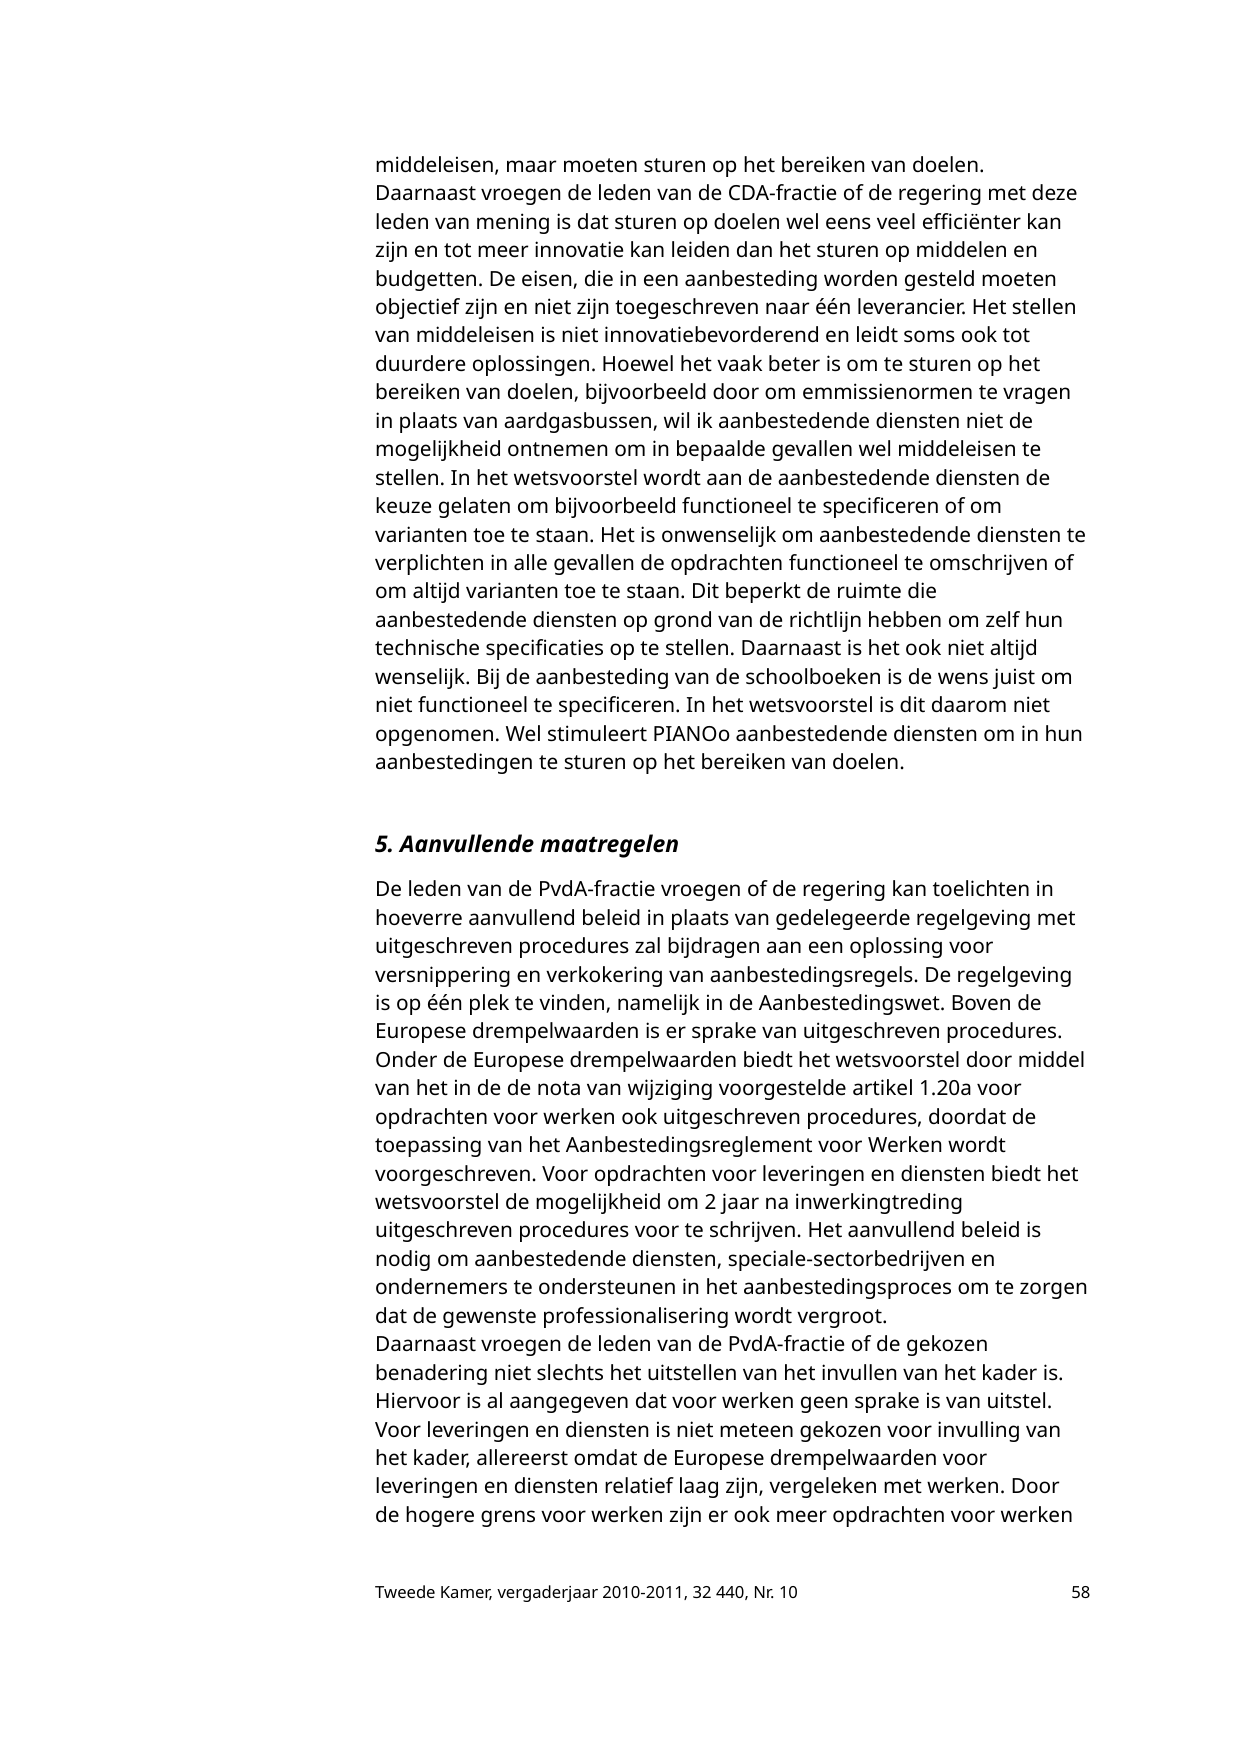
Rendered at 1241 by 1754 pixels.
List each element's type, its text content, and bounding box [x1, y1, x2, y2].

text middeleisen, maar moeten sturen op het bereiken van doelen. Daarnaast vroegen de leden van de CDA-fractie of de regering met deze leden van mening is dat sturen op doelen wel eens veel efficiënter kan zijn en tot meer innovatie kan leiden dan het sturen op middelen en budgetten. De eisen, die in een aanbesteding worden gesteld moeten objectief zijn en niet zijn toegeschreven naar één leverancier. Het stellen van middeleisen is niet innovatiebevorderend en leidt soms ook tot duurdere oplossingen. Hoewel het vaak beter is om te sturen op het bereiken van doelen, bijvoorbeeld door om emmissienormen te vragen in plaats van aardgasbussen, wil ik aanbestedende diensten niet de mogelijkheid ontnemen om in bepaalde gevallen wel middeleisen te stellen. In het wetsvoorstel wordt aan de aanbestedende diensten de keuze gelaten om bijvoorbeeld functioneel te specificeren of om varianten toe te staan. Het is onwenselijk om aanbestedende diensten te verplichten in alle gevallen de opdrachten functioneel te omschrijven of om altijd varianten toe te staan. Dit beperkt de ruimte die aanbestedende diensten op grond van de richtlijn hebben om zelf hun technische specificaties op te stellen. Daarnaast is het ook niet altijd wenselijk. Bij de aanbesteding van de schoolboeken is de wens juist om niet functioneel te specificeren. In het wetsvoorstel is dit daarom niet opgenomen. Wel stimuleert PIANOo aanbestedende diensten om in hun aanbestedingen te sturen op het bereiken van doelen. [375, 150, 1090, 776]
subtitle 5. Aanvullende maatregelen [375, 828, 1090, 859]
text De leden van de PvdA-fractie vroegen of de regering kan toelichten in hoeverre aanvullend beleid in plaats van gedelegeerde regelgeving met uitgeschreven procedures zal bijdragen aan een oplossing voor versnippering en verkokering van aanbestedingsregels. De regelgeving is op één plek te vinden, namelijk in de Aanbestedingswet. Boven de Europese drempelwaarden is er sprake van uitgeschreven procedures. Onder de Europese drempelwaarden biedt het wetsvoorstel door middel van het in de de nota van wijziging voorgestelde artikel 1.20a voor opdrachten voor werken ook uitgeschreven procedures, doordat de toepassing van het Aanbestedingsreglement voor Werken wordt voorgeschreven. Voor opdrachten voor leveringen en diensten biedt het wetsvoorstel de mogelijkheid om 2 jaar na inwerkingtreding uitgeschreven procedures voor te schrijven. Het aanvullend beleid is nodig om aanbestedende diensten, speciale-sectorbedrijven en ondernemers te ondersteunen in het aanbestedingsproces om te zorgen dat de gewenste professionalisering wordt vergroot. [375, 874, 1090, 1329]
text Daarnaast vroegen de leden van de PvdA-fractie of de gekozen benadering niet slechts het uitstellen van het invullen van het kader is. Hiervoor is al aangegeven dat voor werken geen sprake is van uitstel. Voor leveringen en diensten is niet meteen gekozen voor invulling van het kader, allereerst omdat de Europese drempelwaarden voor leveringen en diensten relatief laag zijn, vergeleken met werken. Door de hogere grens voor werken zijn er ook meer opdrachten voor werken [375, 1329, 1090, 1528]
